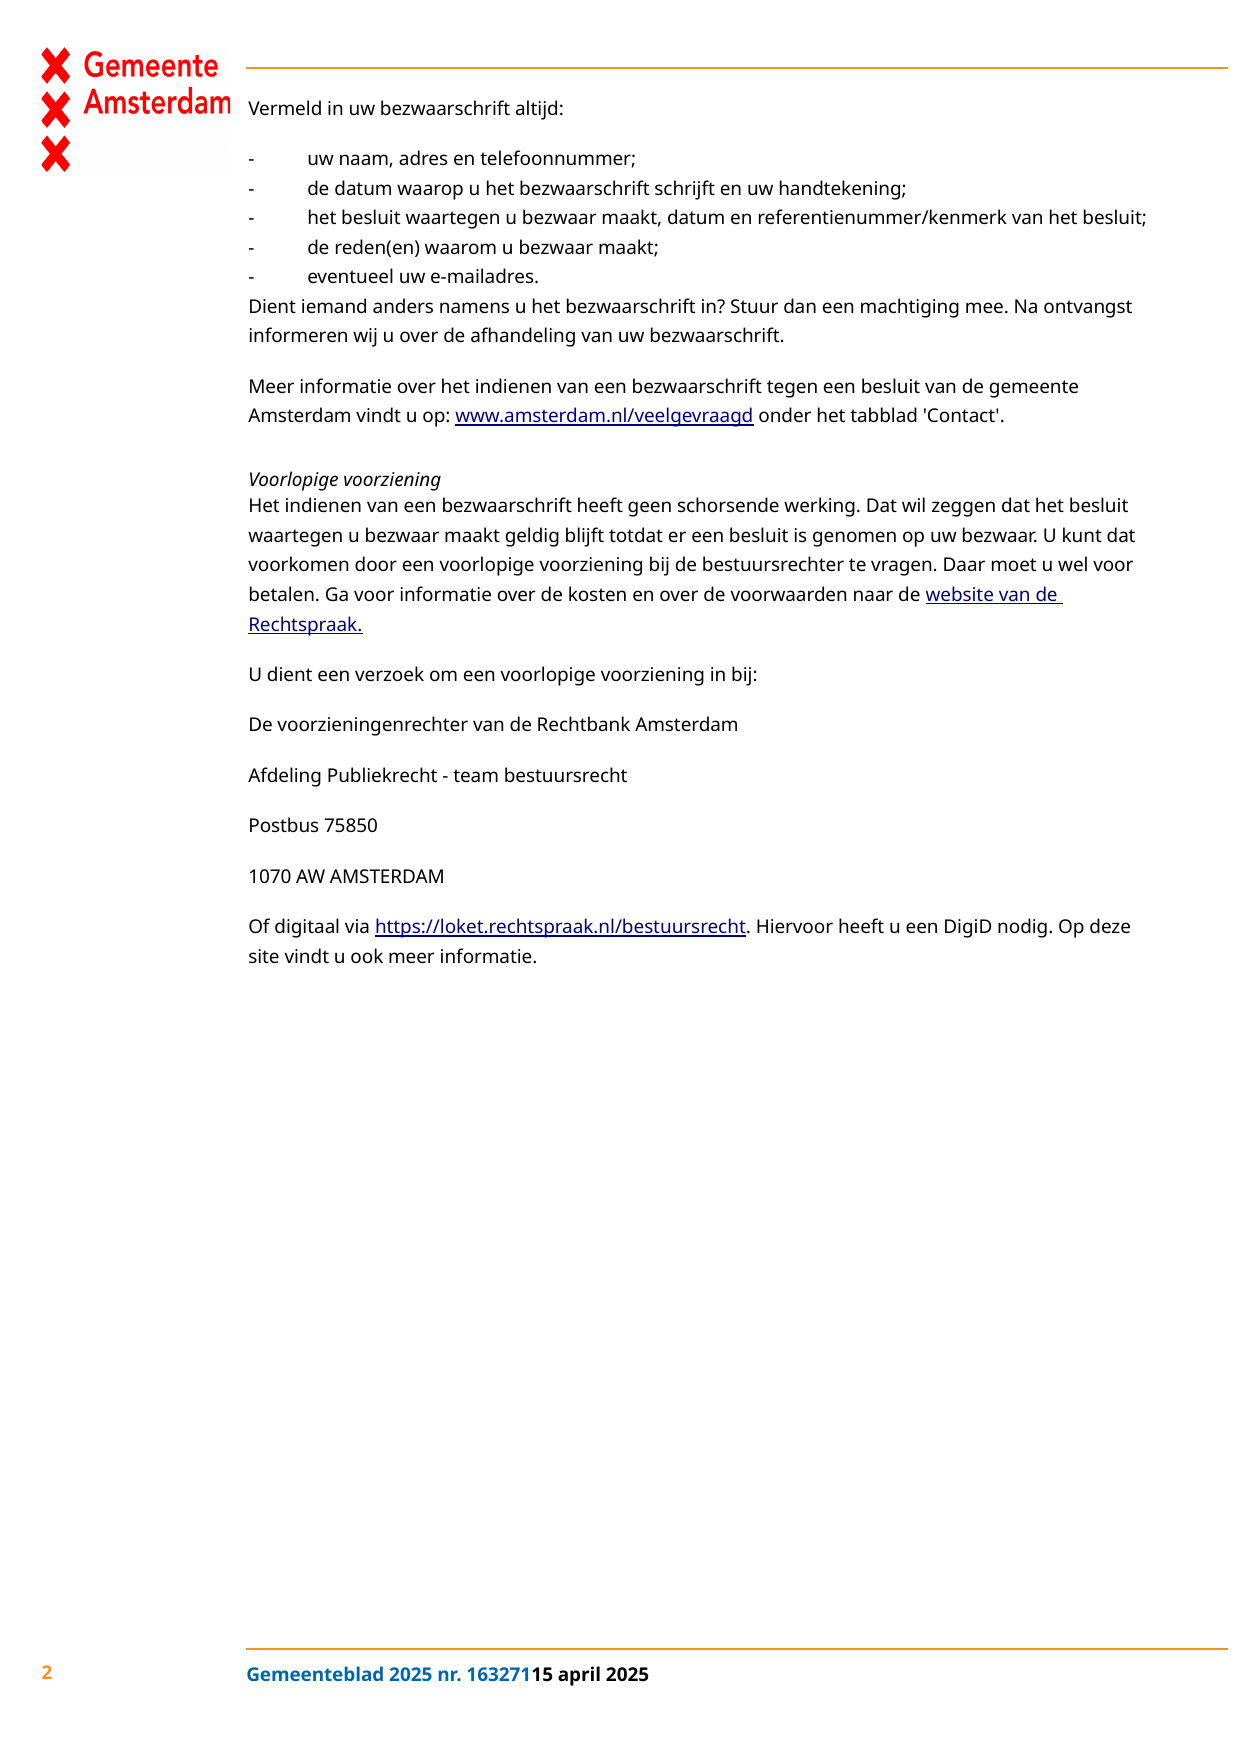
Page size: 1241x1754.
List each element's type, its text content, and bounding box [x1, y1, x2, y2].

list het besluit waartegen u bezwaar maakt, datum en referentienummer/kenmerk van het besluit; [248, 204, 1152, 230]
text Het indienen van een bezwaarschrift heeft geen schorsende werking. Dat wil zeggen dat het besluit waartegen u bezwaar maakt geldig blijft totdat er een besluit is genomen op uw bezwaar. U kunt dat voorkomen door een voorlopige voorziening bij de bestuursrechter te vragen. Daar moet u wel voor betalen. Ga voor informatie over de kosten en over de voorwaarden naar de website van de Rechtspraak. [248, 492, 1152, 636]
text Afdeling Publiekrecht - team bestuursrecht [248, 762, 1152, 788]
text Meer informatie over het indienen van een bezwaarschrift tegen een besluit van de gemeente Amsterdam vindt u op: www.amsterdam.nl/veelgevraagd onder het tabblad 'Contact'. [248, 373, 1152, 428]
list de reden(en) waarom u bezwaar maakt; [248, 234, 1152, 260]
text Postbus 75850 [248, 812, 1152, 838]
text 1070 AW AMSTERDAM [248, 863, 1152, 888]
text Voorlopige voorziening [248, 467, 1152, 492]
list de datum waarop u het bezwaarschrift schrijft en uw handtekening; [248, 175, 1152, 201]
text De voorzieningenrechter van de Rechtbank Amsterdam [248, 712, 1152, 737]
text Vermeld in uw bezwaarschrift altijd: [248, 95, 1152, 121]
picture [41, 47, 231, 172]
text Dient iemand anders namens u het bezwaarschrift in? Stuur dan een machtiging mee. Na ontvangst informeren wij u over de afhandeling van uw bezwaarschrift. [248, 293, 1152, 348]
text Of digitaal via https://loket.rechtspraak.nl/bestuursrecht. Hiervoor heeft u een DigiD nodig. Op deze site vindt u ook meer informatie. [248, 913, 1152, 968]
text U dient een verzoek om een voorlopige voorziening in bij: [248, 661, 1152, 687]
list eventueel uw e-mailadres. [248, 263, 1152, 289]
list uw naam, adres en telefoonnummer; [248, 145, 1152, 171]
